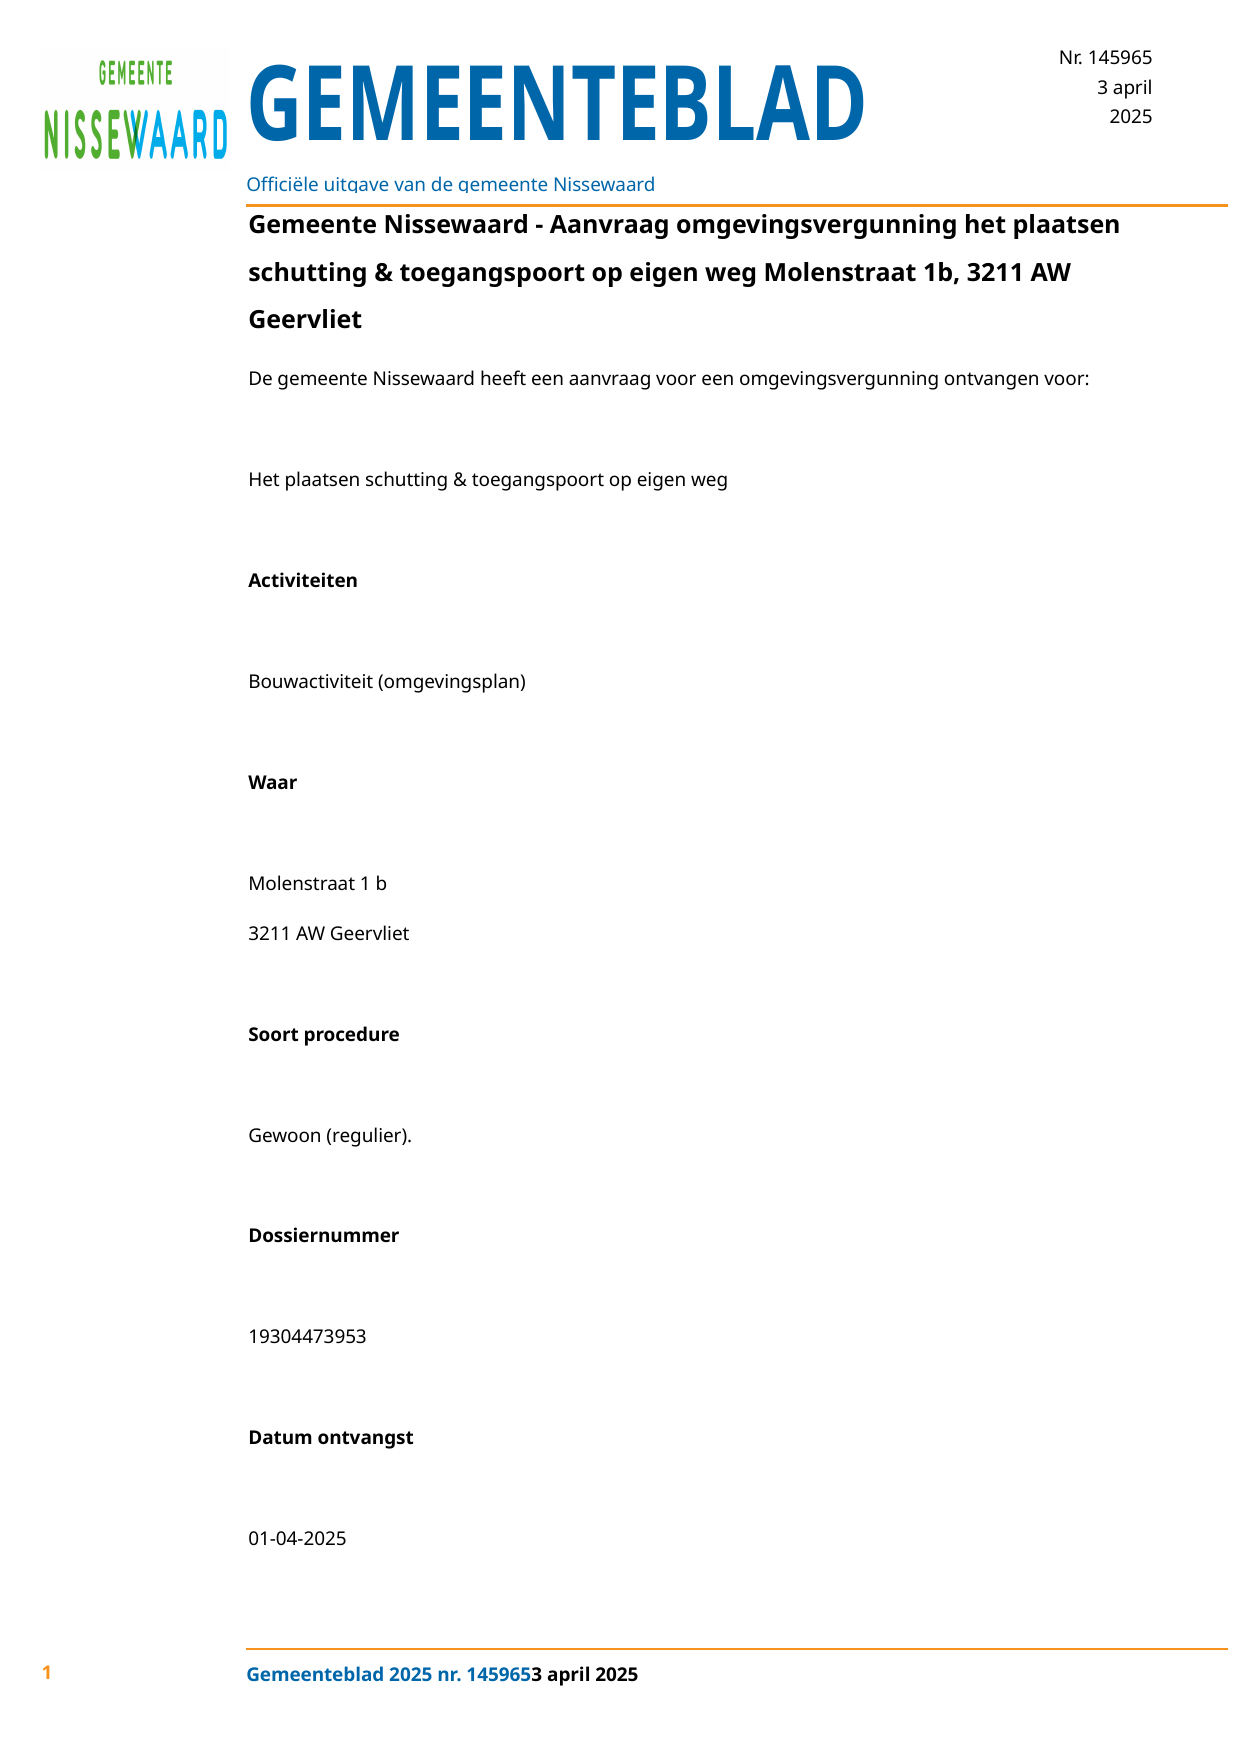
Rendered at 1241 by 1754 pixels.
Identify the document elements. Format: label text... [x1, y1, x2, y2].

text Molenstraat 1 b [248, 870, 1152, 895]
text De gemeente Nissewaard heeft een aanvraag voor een omgevingsvergunning ontvangen voor: [248, 366, 1152, 391]
text Het plaatsen schutting & toegangspoort op eigen weg [248, 466, 1152, 492]
text Gemeente Nissewaard - Aanvraag omgevingsvergunning het plaatsen schutting & toegangspoort op eigen weg Molenstraat 1b, 3211 AW Geervliet [248, 207, 1152, 336]
text 3211 AW Geervliet [248, 920, 1152, 946]
text Datum ontvangst [248, 1424, 1152, 1450]
text Soort procedure [248, 1021, 1152, 1047]
text 01-04-2025 [248, 1525, 1152, 1551]
text Waar [248, 769, 1152, 794]
text Dossiernummer [248, 1223, 1152, 1248]
text Activiteiten [248, 567, 1152, 593]
text 19304473953 [248, 1323, 1152, 1349]
text Bouwactiviteit (omgevingsplan) [248, 668, 1152, 694]
text Gewoon (regulier). [248, 1122, 1152, 1147]
picture [41, 47, 231, 172]
